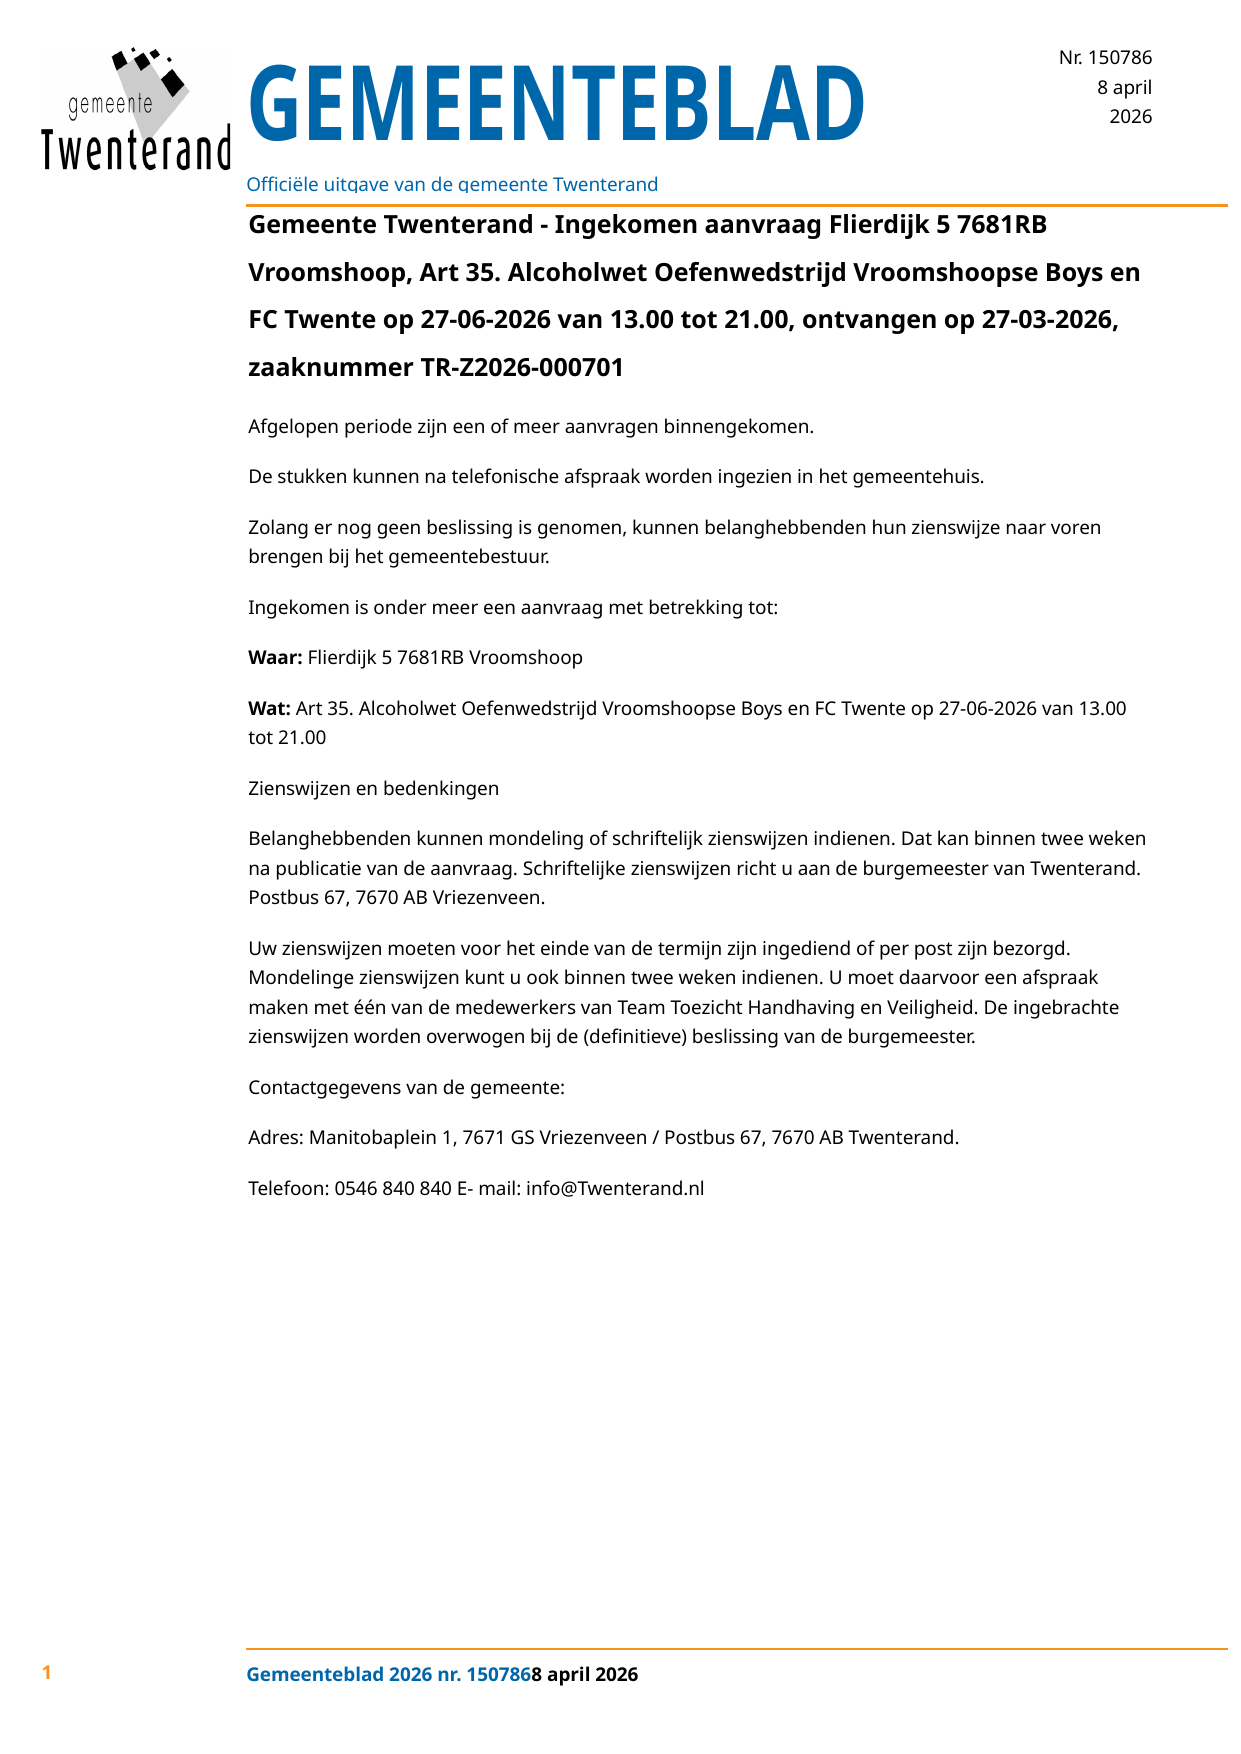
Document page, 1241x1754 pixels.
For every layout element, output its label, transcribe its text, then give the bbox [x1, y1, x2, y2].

text Gemeente Twenterand - Ingekomen aanvraag Flierdijk 5 7681RB Vroomshoop, Art 35. Alcoholwet Oefenwedstrijd Vroomshoopse Boys en FC Twente op 27-06-2026 van 13.00 tot 21.00, ontvangen op 27-03-2026, zaaknummer TR-Z2026-000701 [248, 207, 1152, 384]
text Afgelopen periode zijn een of meer aanvragen binnengekomen. [248, 413, 1152, 439]
text Waar: Flierdijk 5 7681RB Vroomshoop [248, 644, 1152, 670]
text Adres: Manitobaplein 1, 7671 GS Vriezenveen / Postbus 67, 7670 AB Twenterand. [248, 1124, 1152, 1150]
text Zienswijzen en bedenkingen [248, 775, 1152, 801]
text Telefoon: 0546 840 840 E- mail: info@Twenterand.nl [248, 1175, 1152, 1201]
text Uw zienswijzen moeten voor het einde van de termijn zijn ingediend of per post zijn bezorgd. Mondelinge zienswijzen kunt u ook binnen twee weken indienen. U moet daarvoor een afspraak maken met één van de medewerkers van Team Toezicht Handhaving en Veiligheid. De ingebrachte zienswijzen worden overwogen bij de (definitieve) beslissing van de burgemeester. [248, 935, 1152, 1049]
text De stukken kunnen na telefonische afspraak worden ingezien in het gemeentehuis. [248, 463, 1152, 489]
text Wat: Art 35. Alcoholwet Oefenwedstrijd Vroomshoopse Boys en FC Twente op 27-06-2026 van 13.00 tot 21.00 [248, 695, 1152, 750]
picture [41, 47, 231, 172]
text Belanghebbenden kunnen mondeling of schriftelijk zienswijzen indienen. Dat kan binnen twee weken na publicatie van de aanvraag. Schriftelijke zienswijzen richt u aan de burgemeester van Twenterand. Postbus 67, 7670 AB Vriezenveen. [248, 825, 1152, 910]
text Contactgegevens van de gemeente: [248, 1074, 1152, 1100]
text Zolang er nog geen beslissing is genomen, kunnen belanghebbenden hun zienswijze naar voren brengen bij het gemeentebestuur. [248, 514, 1152, 569]
text Ingekomen is onder meer een aanvraag met betrekking tot: [248, 594, 1152, 620]
